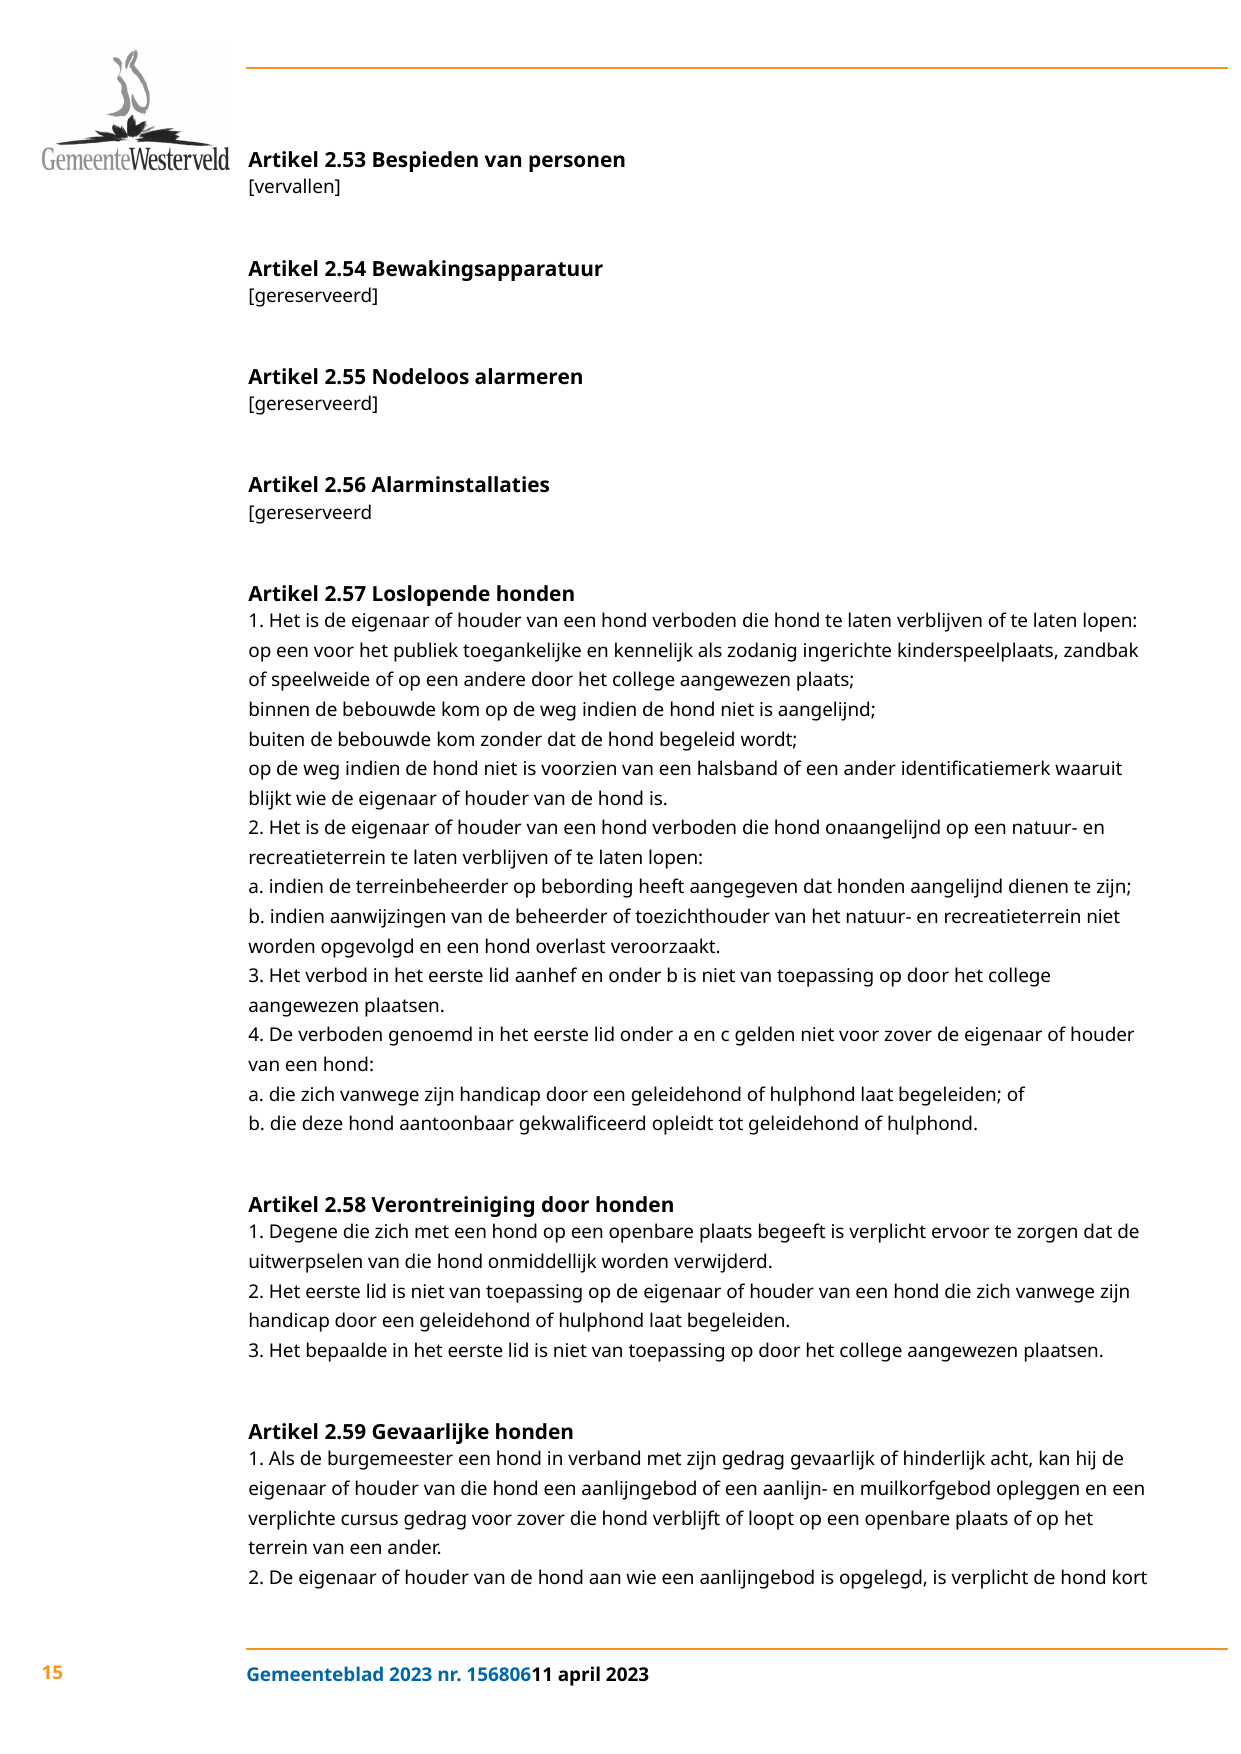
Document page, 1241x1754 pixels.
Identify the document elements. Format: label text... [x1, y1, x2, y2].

text 1. Het is de eigenaar of houder van een hond verboden die hond te laten verblijven of te laten lopen: [248, 607, 1152, 633]
text Artikel 2.54 Bewakingsapparatuur [248, 254, 1152, 282]
text b. die deze hond aantoonbaar gekwalificeerd opleidt tot geleidehond of hulphond. [248, 1110, 1152, 1136]
text Artikel 2.57 Loslopende honden [248, 579, 1152, 607]
text a. die zich vanwege zijn handicap door een geleidehond of hulphond laat begeleiden; of [248, 1081, 1152, 1106]
text binnen de bebouwde kom op de weg indien de hond niet is aangelijnd; [248, 696, 1152, 722]
text b. indien aanwijzingen van de beheerder of toezichthouder van het natuur- en recreatieterrein niet worden opgevolgd en een hond overlast veroorzaakt. [248, 903, 1152, 958]
text [gereserveerd] [248, 282, 1152, 308]
text buiten de bebouwde kom zonder dat de hond begeleid wordt; [248, 726, 1152, 751]
text 2. Het eerste lid is niet van toepassing op de eigenaar of houder van een hond die zich vanwege zijn handicap door een geleidehond of hulphond laat begeleiden. [248, 1278, 1152, 1333]
text Artikel 2.53 Bespieden van personen [248, 145, 1152, 174]
text op een voor het publiek toegankelijke en kennelijk als zodanig ingerichte kinderspeelplaats, zandbak of speelweide of op een andere door het college aangewezen plaats; [248, 637, 1152, 692]
text 3. Het bepaalde in het eerste lid is niet van toepassing op door het college aangewezen plaatsen. [248, 1337, 1152, 1363]
text 2. Het is de eigenaar of houder van een hond verboden die hond onaangelijnd op een natuur- en recreatieterrein te laten verblijven of te laten lopen: [248, 814, 1152, 870]
text 1. Degene die zich met een hond op een openbare plaats begeeft is verplicht ervoor te zorgen dat de uitwerpselen van die hond onmiddellijk worden verwijderd. [248, 1219, 1152, 1274]
text op de weg indien de hond niet is voorzien van een halsband of een ander identificatiemerk waaruit blijkt wie de eigenaar of houder van de hond is. [248, 755, 1152, 811]
text [vervallen] [248, 174, 1152, 199]
text Artikel 2.55 Nodeloos alarmeren [248, 362, 1152, 391]
text Artikel 2.59 Gevaarlijke honden [248, 1417, 1152, 1446]
picture [41, 47, 231, 172]
text [gereserveerd [248, 499, 1152, 525]
text 1. Als de burgemeester een hond in verband met zijn gedrag gevaarlijk of hinderlijk acht, kan hij de eigenaar of houder van die hond een aanlijngebod of een aanlijn- en muilkorfgebod opleggen en een verplichte cursus gedrag voor zover die hond verblijft of loopt op een openbare plaats of op het terrein van een ander. [248, 1446, 1152, 1560]
text 2. De eigenaar of houder van de hond aan wie een aanlijngebod is opgelegd, is verplicht de hond kort [248, 1564, 1152, 1589]
text a. indien de terreinbeheerder op bebording heeft aangegeven dat honden aangelijnd dienen te zijn; [248, 874, 1152, 899]
text Artikel 2.56 Alarminstallaties [248, 471, 1152, 499]
text 4. De verboden genoemd in het eerste lid onder a en c gelden niet voor zover de eigenaar of houder van een hond: [248, 1022, 1152, 1077]
text Artikel 2.58 Verontreiniging door honden [248, 1190, 1152, 1219]
text 3. Het verbod in het eerste lid aanhef en onder b is niet van toepassing op door het college aangewezen plaatsen. [248, 962, 1152, 1018]
text [gereserveerd] [248, 391, 1152, 416]
